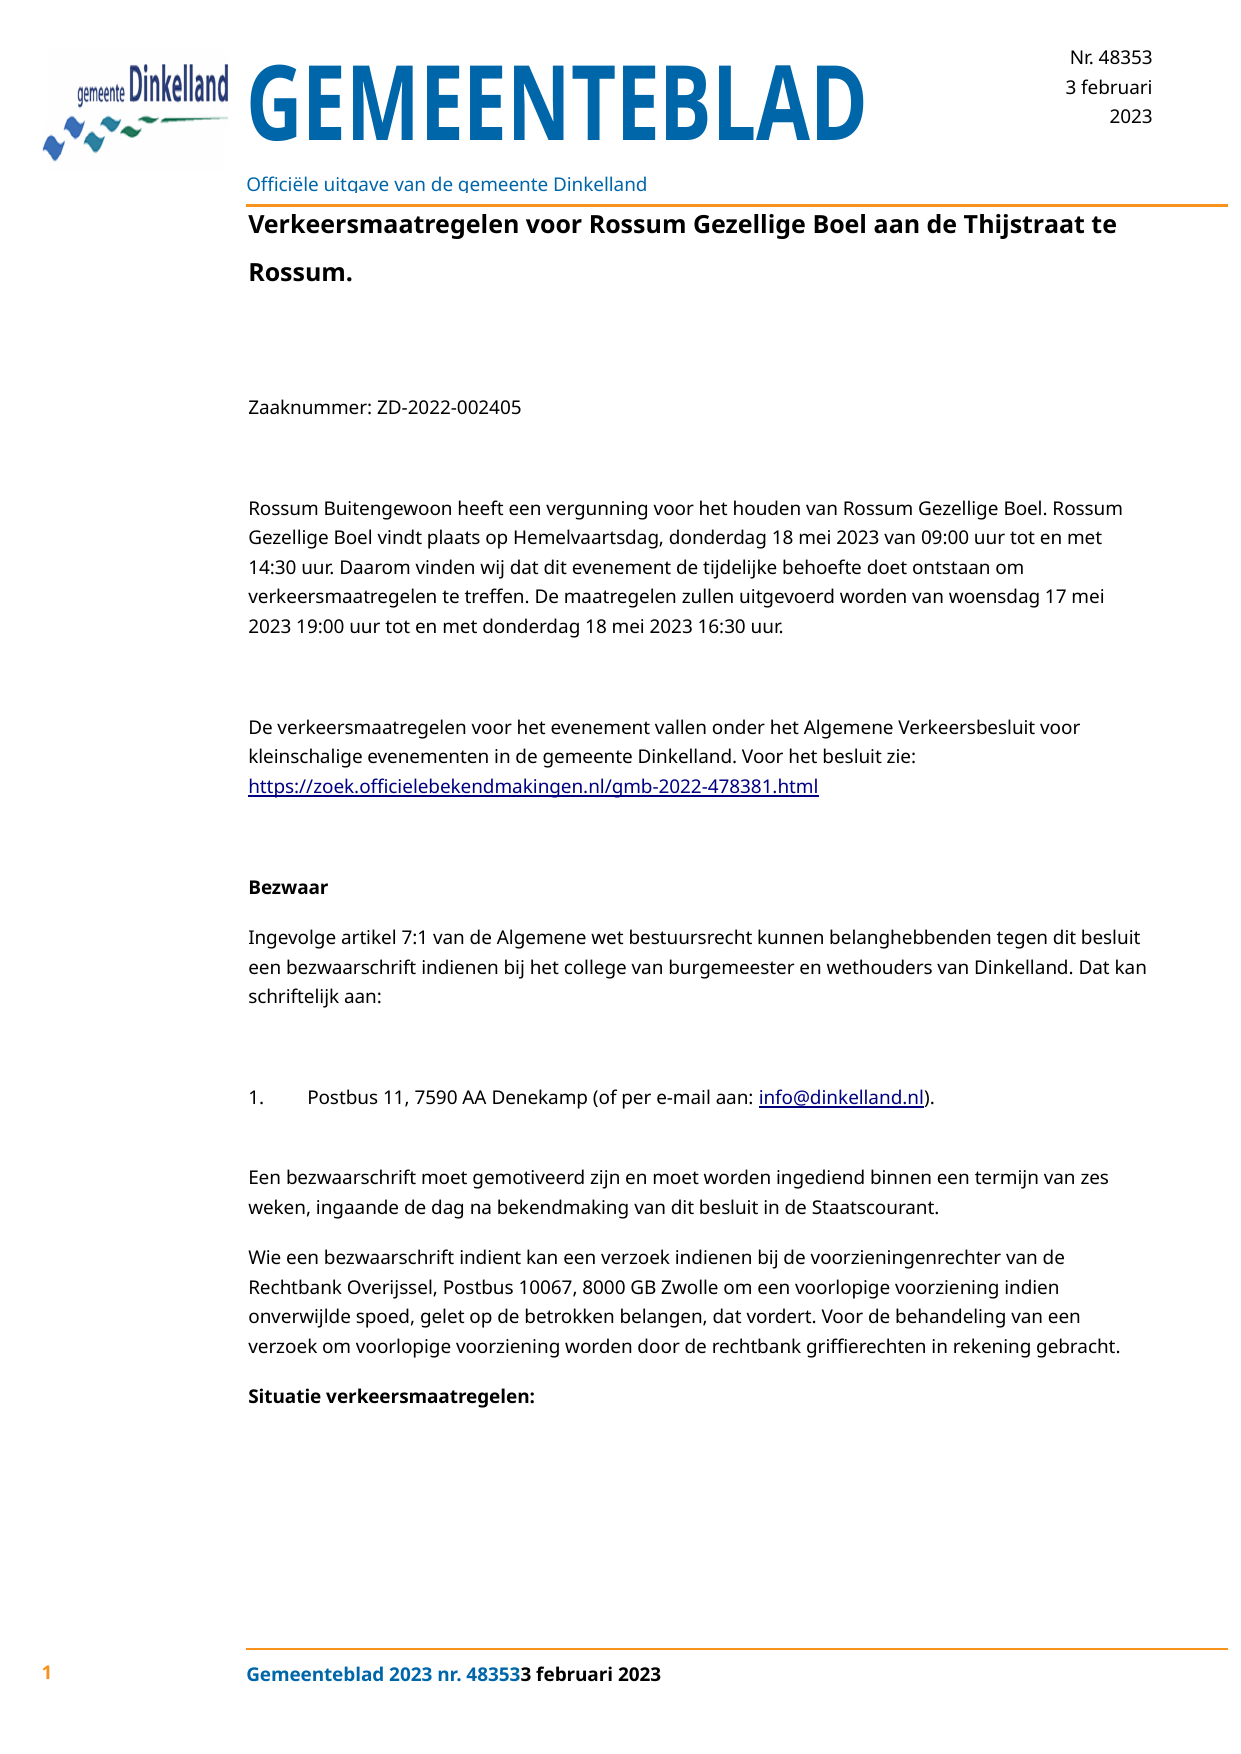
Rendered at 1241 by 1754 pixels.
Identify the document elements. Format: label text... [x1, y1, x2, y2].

text Wie een bezwaarschrift indient kan een verzoek indienen bij de voorzieningenrechter van de Rechtbank Overijssel, Postbus 10067, 8000 GB Zwolle om een voorlopige voorziening indien onverwijlde spoed, gelet op de betrokken belangen, dat vordert. Voor de behandeling van een verzoek om voorlopige voorziening worden door de rechtbank griffierechten in rekening gebracht. [248, 1244, 1152, 1359]
text Zaaknummer: ZD-2022-002405 [248, 394, 1152, 420]
picture [41, 47, 231, 172]
text Verkeersmaatregelen voor Rossum Gezellige Boel aan de Thijstraat te Rossum. [248, 207, 1152, 288]
text Rossum Buitengewoon heeft een vergunning voor het houden van Rossum Gezellige Boel. Rossum Gezellige Boel vindt plaats op Hemelvaartsdag, donderdag 18 mei 2023 van 09:00 uur tot en met 14:30 uur. Daarom vinden wij dat dit evenement de tijdelijke behoefte doet ontstaan om verkeersmaatregelen te treffen. De maatregelen zullen uitgevoerd worden van woensdag 17 mei 2023 19:00 uur tot en met donderdag 18 mei 2023 16:30 uur. [248, 495, 1152, 639]
text Bezwaar [248, 874, 1152, 900]
list Postbus 11, 7590 AA Denekamp (of per e-mail aan: info@dinkelland.nl). [248, 1084, 1152, 1110]
text Een bezwaarschrift moet gemotiveerd zijn en moet worden ingediend binnen een termijn van zes weken, ingaande de dag na bekendmaking van dit besluit in de Staatscourant. [248, 1164, 1152, 1220]
text De verkeersmaatregelen voor het evenement vallen onder het Algemene Verkeersbesluit voor kleinschalige evenementen in de gemeente Dinkelland. Voor het besluit zie: https://zoek.officielebekendmakingen.nl/gmb-2022-478381.html [248, 714, 1152, 799]
text Ingevolge artikel 7:1 van de Algemene wet bestuursrecht kunnen belanghebbenden tegen dit besluit een bezwaarschrift indienen bij het college van burgemeester en wethouders van Dinkelland. Dat kan schriftelijk aan: [248, 924, 1152, 1009]
text Situatie verkeersmaatregelen: [248, 1384, 1152, 1409]
